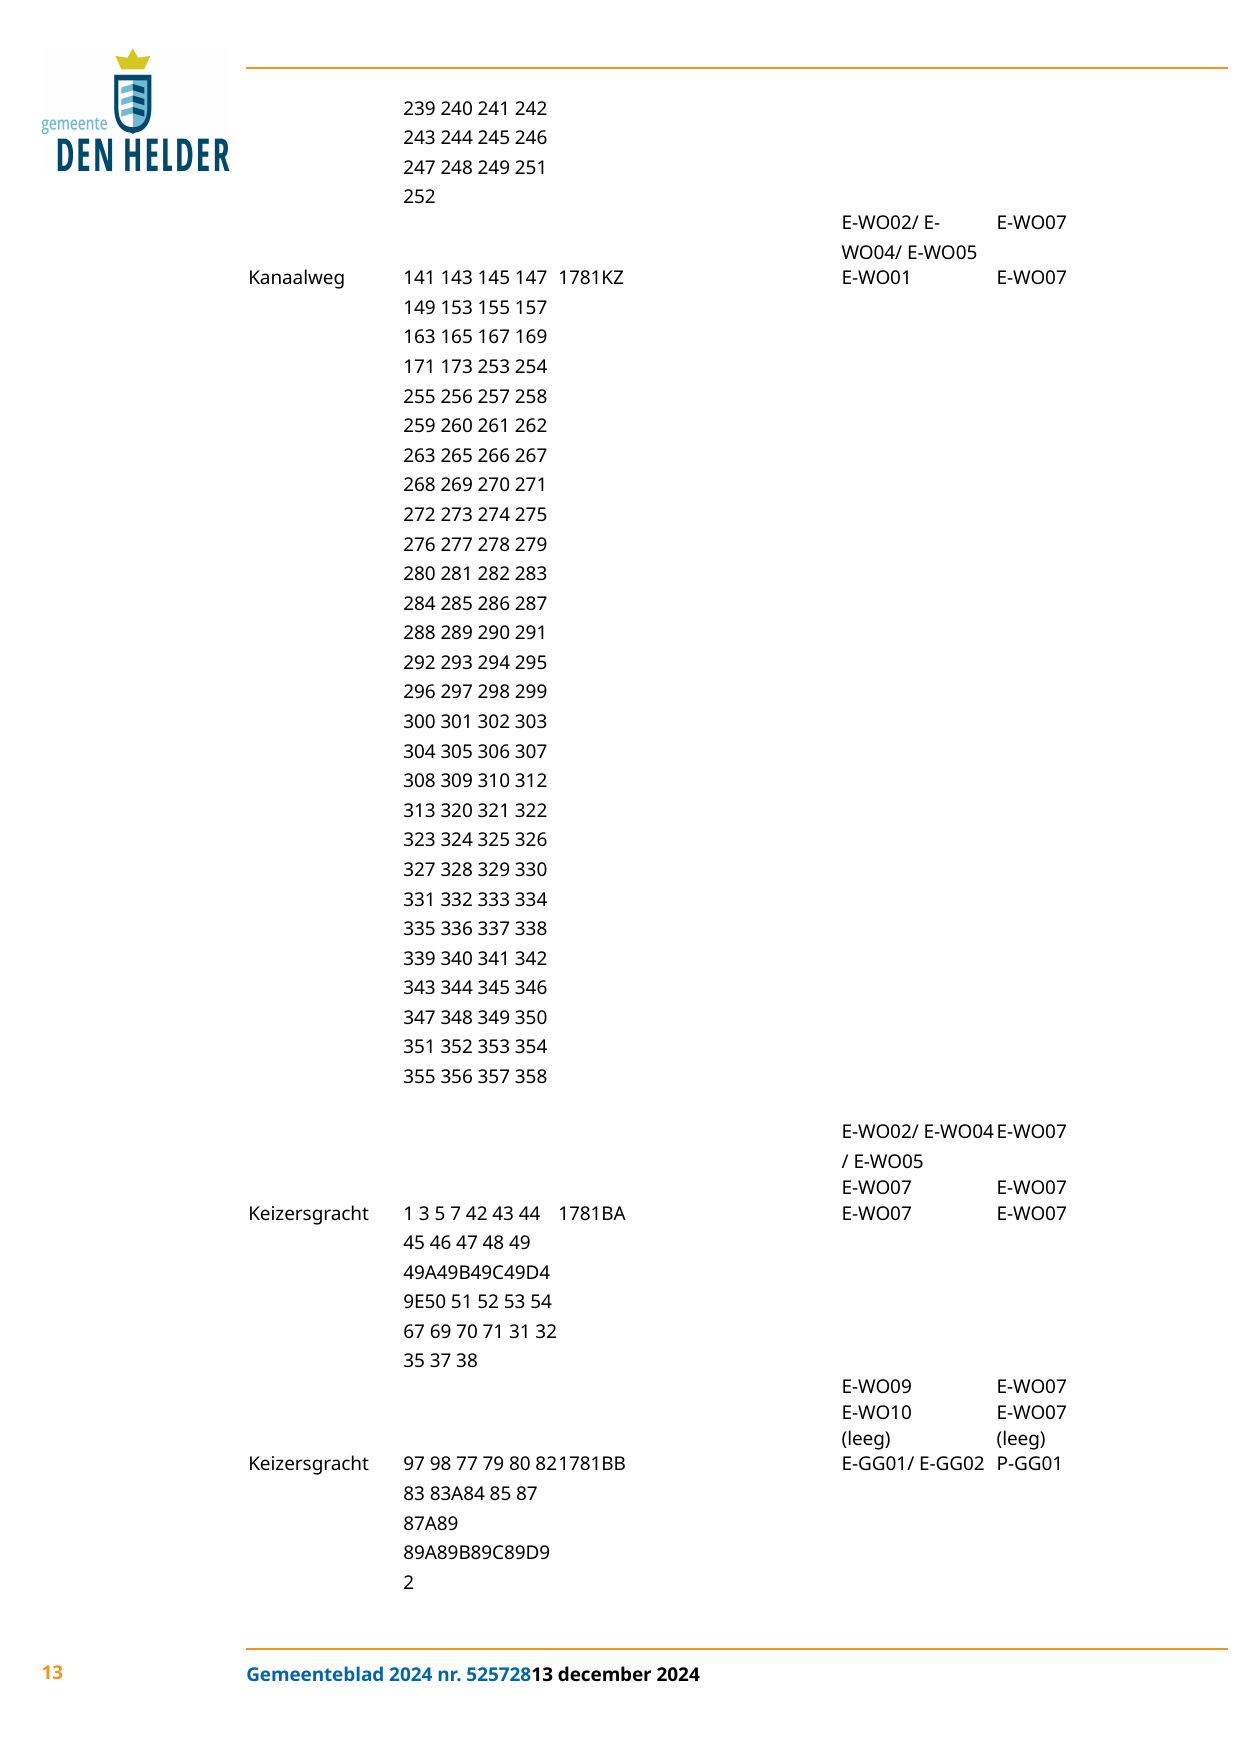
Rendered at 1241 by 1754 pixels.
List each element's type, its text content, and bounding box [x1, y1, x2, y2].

table_cell [558, 1399, 841, 1425]
table_cell [403, 1119, 558, 1174]
table_cell E-GG01/ E-GG02 [841, 1451, 996, 1594]
table_cell 1781KZ [558, 265, 841, 1119]
table_cell E-WO07 [996, 265, 1152, 1119]
table_cell 97 98 77 79 80 82 83 83A84 85 87 87A89 89A89B89C89D92 [403, 1451, 558, 1594]
table_cell E-WO07 [996, 1373, 1152, 1399]
table_cell [403, 1399, 558, 1425]
picture [41, 47, 231, 172]
table_cell [248, 1425, 403, 1451]
table_cell [248, 1119, 403, 1174]
table_cell E-WO02/ E-WO04 / E-WO05 [841, 1119, 996, 1174]
picture [130, 157, 135, 172]
table_cell (leeg) [996, 1425, 1152, 1451]
table_cell [558, 1373, 841, 1399]
table_cell 1781BA [558, 1200, 841, 1373]
table_cell E-WO07 [996, 1174, 1152, 1200]
table_cell [403, 1425, 558, 1451]
table_cell 239 240 241 242 243 244 245 246 247 248 249 251 252 [403, 95, 558, 209]
table_cell [248, 1174, 403, 1200]
table_cell [558, 95, 841, 209]
table_cell E-WO02/ E-WO04/ E-WO05 [841, 209, 996, 264]
table_cell E-WO01 [841, 265, 996, 1119]
table_cell [248, 1373, 403, 1399]
table_cell Kanaalweg [248, 265, 403, 1119]
table_cell 1 3 5 7 42 43 44 45 46 47 48 49 49A49B49C49D49E50 51 52 53 54 67 69 70 71 31 32 35 37 38 [403, 1200, 558, 1373]
table_cell [558, 209, 841, 264]
table_cell [403, 1174, 558, 1200]
table_cell [248, 95, 403, 209]
table_cell E-WO10 [841, 1399, 996, 1425]
table_cell P-GG01 [996, 1451, 1152, 1594]
table_cell Keizersgracht [248, 1200, 403, 1373]
table_cell E-WO07 [996, 1399, 1152, 1425]
table_cell 1781BB [558, 1451, 841, 1594]
table_cell [558, 1425, 841, 1451]
picture [182, 144, 187, 165]
table_cell E-WO07 [841, 1174, 996, 1200]
table_cell [403, 209, 558, 264]
table_cell E-WO07 [996, 1119, 1152, 1174]
picture [220, 160, 224, 172]
picture [100, 154, 106, 172]
table_cell [248, 209, 403, 264]
table_cell E-WO07 [841, 1200, 996, 1373]
table_cell Keizersgracht [248, 1451, 403, 1594]
table_cell [996, 95, 1152, 209]
table_cell E-WO07 [996, 209, 1152, 264]
table_cell E-WO09 [841, 1373, 996, 1399]
table_cell (leeg) [841, 1425, 996, 1451]
table_cell E-WO07 [996, 1200, 1152, 1373]
table_cell [841, 95, 996, 209]
table_cell [248, 1399, 403, 1425]
table_cell 141 143 145 147 149 153 155 157 163 165 167 169 171 173 253 254 255 256 257 258 259 260 261 262 263 265 266 267 268 269 270 271 272 273 274 275 276 277 278 279 280 281 282 283 284 285 286 287 288 289 290 291 292 293 294 295 296 297 298 299 300 301 302 303 304 305 306 307 308 309 310 312 313 320 321 322 323 324 325 326 327 328 329 330 331 332 333 334 335 336 337 338 339 340 341 342 343 344 345 346 347 348 349 350 351 352 353 354 355 356 357 358 [403, 265, 558, 1119]
table_cell [558, 1119, 841, 1174]
table_cell [558, 1174, 841, 1200]
table_cell [403, 1373, 558, 1399]
picture [63, 144, 68, 165]
